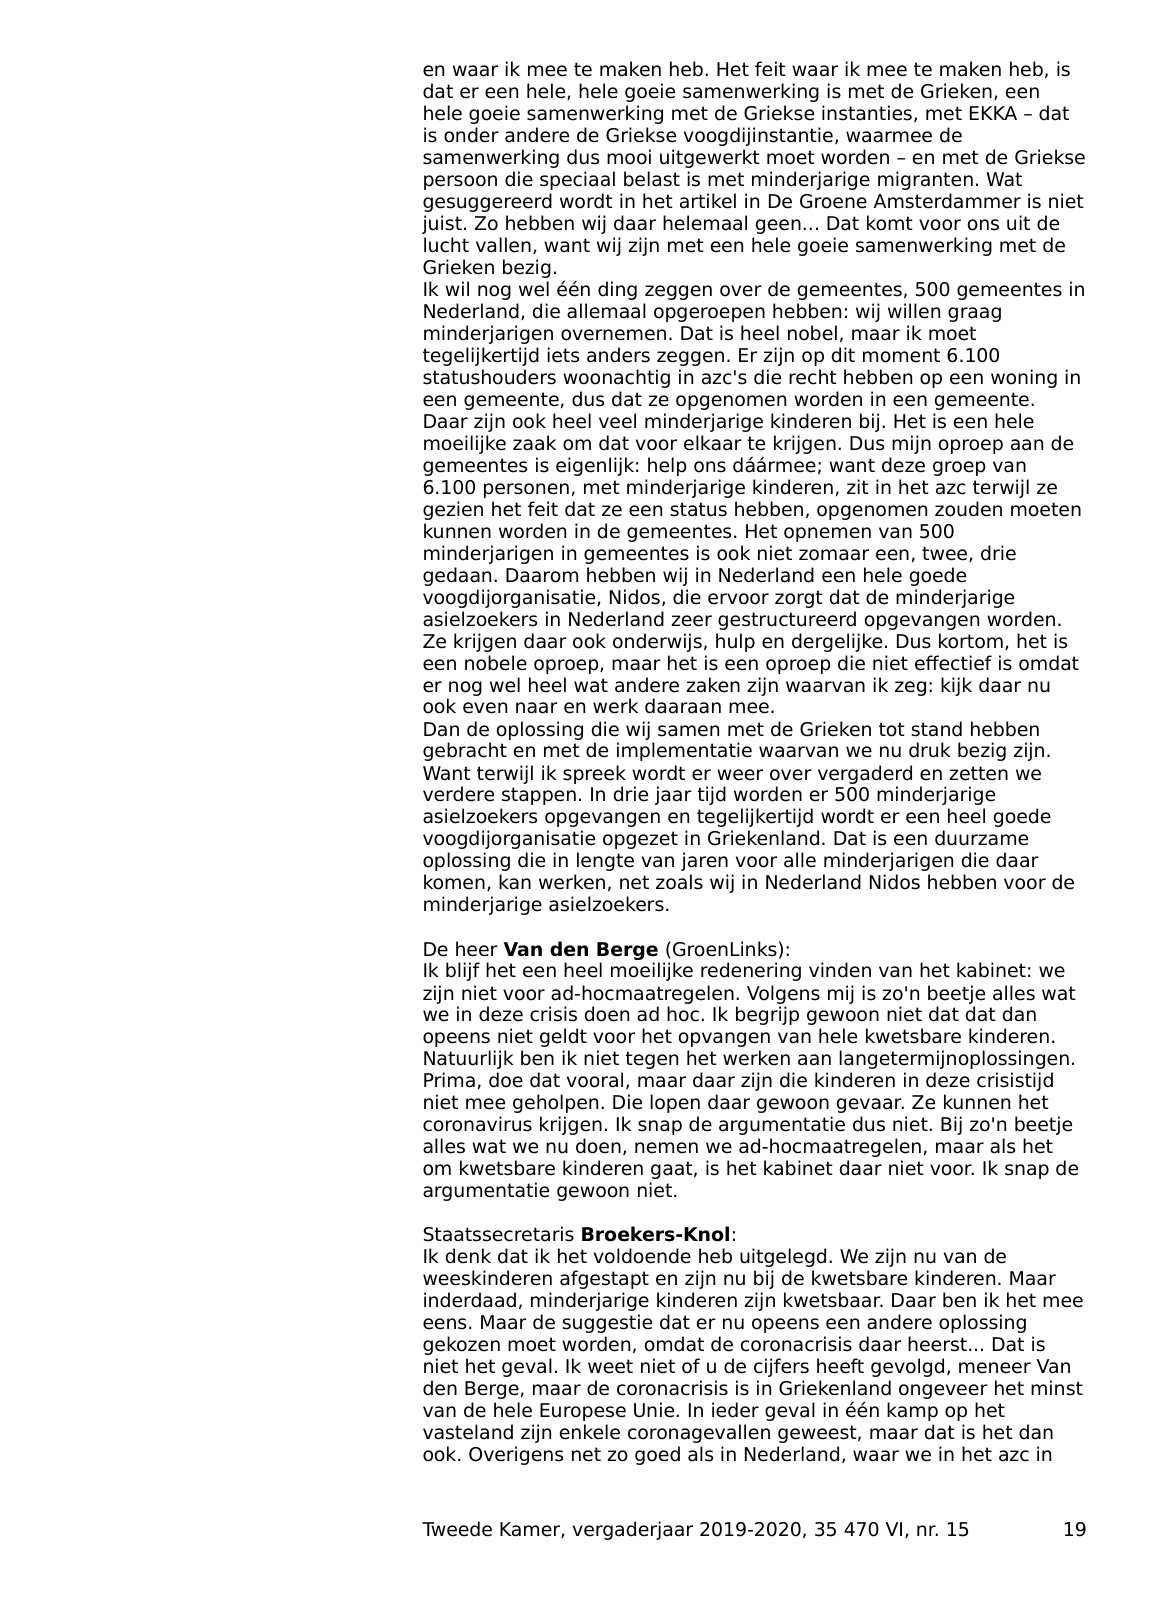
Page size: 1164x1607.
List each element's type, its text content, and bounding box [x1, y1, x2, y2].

text De heer Van den Berge (GroenLinks): [422, 938, 1087, 960]
text en waar ik mee te maken heb. Het feit waar ik mee te maken heb, is dat er een hele, hele goeie samenwerking is met de Grieken, een hele goeie samenwerking met de Griekse instanties, met EKKA – dat is onder andere de Griekse voogdijinstantie, waarmee de samenwerking dus mooi uitgewerkt moet worden – en met de Griekse persoon die speciaal belast is met minderjarige migranten. Wat gesuggereerd wordt in het artikel in De Groene Amsterdammer is niet juist. Zo hebben wij daar helemaal geen... Dat komt voor ons uit de lucht vallen, want wij zijn met een hele goeie samenwerking met de Grieken bezig. [422, 59, 1087, 279]
text Ik denk dat ik het voldoende heb uitgelegd. We zijn nu van de weeskinderen afgestapt en zijn nu bij de kwetsbare kinderen. Maar inderdaad, minderjarige kinderen zijn kwetsbaar. Daar ben ik het mee eens. Maar de suggestie dat er nu opeens een andere oplossing gekozen moet worden, omdat de coronacrisis daar heerst... Dat is niet het geval. Ik weet niet of u de cijfers heeft gevolgd, meneer Van den Berge, maar de coronacrisis is in Griekenland ongeveer het minst van de hele Europese Unie. In ieder geval in één kamp op het vasteland zijn enkele coronagevallen geweest, maar dat is het dan ook. Overigens net zo goed als in Nederland, waar we in het azc in [422, 1246, 1087, 1466]
text Ik blijf het een heel moeilijke redenering vinden van het kabinet: we zijn niet voor ad-hocmaatregelen. Volgens mij is zo'n beetje alles wat we in deze crisis doen ad hoc. Ik begrijp gewoon niet dat dat dan opeens niet geldt voor het opvangen van hele kwetsbare kinderen. Natuurlijk ben ik niet tegen het werken aan langetermijnoplossingen. Prima, doe dat vooral, maar daar zijn die kinderen in deze crisistijd niet mee geholpen. Die lopen daar gewoon gevaar. Ze kunnen het coronavirus krijgen. Ik snap de argumentatie dus niet. Bij zo'n beetje alles wat we nu doen, nemen we ad-hocmaatregelen, maar als het om kwetsbare kinderen gaat, is het kabinet daar niet voor. Ik snap de argumentatie gewoon niet. [422, 960, 1087, 1202]
text Staatssecretaris Broekers-Knol: [422, 1224, 1087, 1246]
text Ik wil nog wel één ding zeggen over de gemeentes, 500 gemeentes in Nederland, die allemaal opgeroepen hebben: wij willen graag minderjarigen overnemen. Dat is heel nobel, maar ik moet tegelijkertijd iets anders zeggen. Er zijn op dit moment 6.100 statushouders woonachtig in azc's die recht hebben op een woning in een gemeente, dus dat ze opgenomen worden in een gemeente. Daar zijn ook heel veel minderjarige kinderen bij. Het is een hele moeilijke zaak om dat voor elkaar te krijgen. Dus mijn oproep aan de gemeentes is eigenlijk: help ons dáármee; want deze groep van 6.100 personen, met minderjarige kinderen, zit in het azc terwijl ze gezien het feit dat ze een status hebben, opgenomen zouden moeten kunnen worden in de gemeentes. Het opnemen van 500 minderjarigen in gemeentes is ook niet zomaar een, twee, drie gedaan. Daarom hebben wij in Nederland een hele goede voogdijorganisatie, Nidos, die ervoor zorgt dat de minderjarige asielzoekers in Nederland zeer gestructureerd opgevangen worden. Ze krijgen daar ook onderwijs, hulp en dergelijke. Dus kortom, het is een nobele oproep, maar het is een oproep die niet effectief is omdat er nog wel heel wat andere zaken zijn waarvan ik zeg: kijk daar nu ook even naar en werk daaraan mee. [422, 279, 1087, 718]
text Dan de oplossing die wij samen met de Grieken tot stand hebben gebracht en met de implementatie waarvan we nu druk bezig zijn. Want terwijl ik spreek wordt er weer over vergaderd en zetten we verdere stappen. In drie jaar tijd worden er 500 minderjarige asielzoekers opgevangen en tegelijkertijd wordt er een heel goede voogdijorganisatie opgezet in Griekenland. Dat is een duurzame oplossing die in lengte van jaren voor alle minderjarigen die daar komen, kan werken, net zoals wij in Nederland Nidos hebben voor de minderjarige asielzoekers. [422, 718, 1087, 916]
